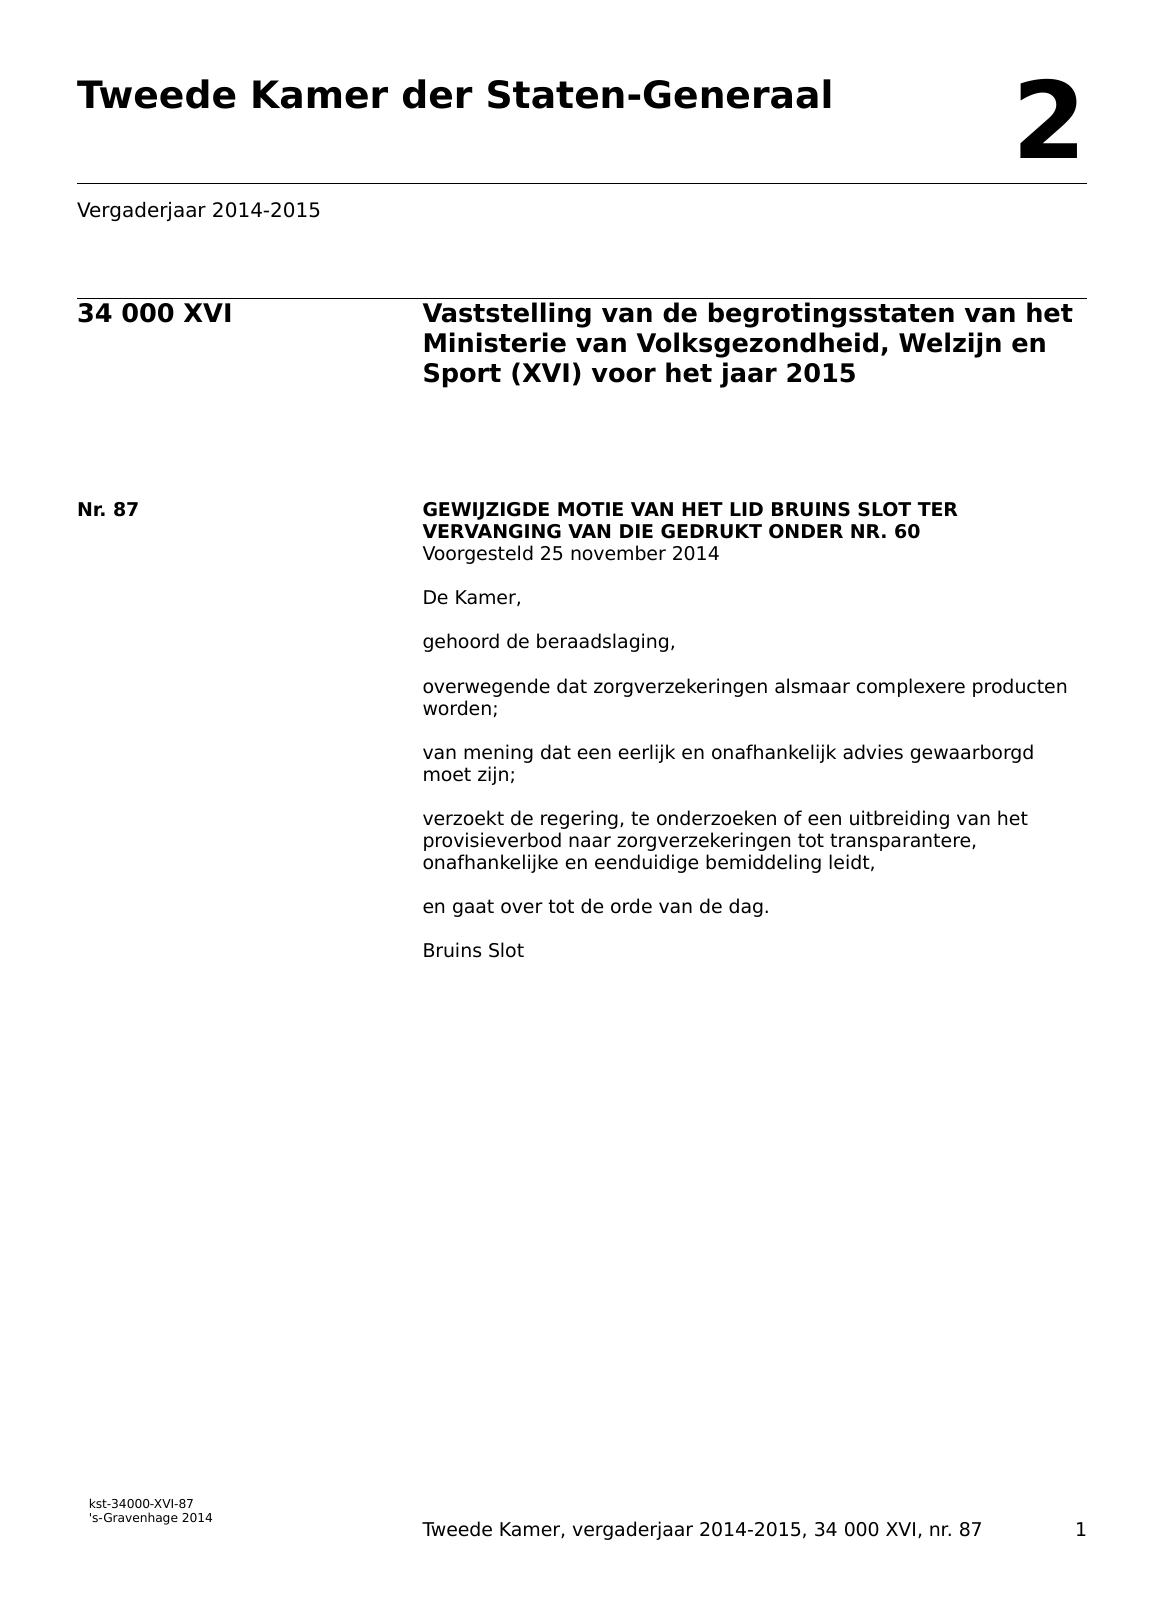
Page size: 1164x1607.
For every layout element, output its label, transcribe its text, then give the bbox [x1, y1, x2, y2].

text 's-Gravenhage 2014 [88, 1511, 323, 1525]
text De Kamer, [422, 587, 1087, 609]
table_cell Vergaderjaar 2014-2015 [77, 184, 1087, 298]
subtitle 34 000 XVI Vaststelling van de begrotingsstaten van het Ministerie van Volksgezondheid, Welzijn en Sport (XVI) voor het jaar 2015 [77, 299, 1087, 388]
text kst-34000-XVI-87 [88, 1497, 323, 1511]
text gehoord de beraadslaging, [422, 631, 1087, 653]
subtitle Nr. 87 GEWIJZIGDE MOTIE VAN HET LID BRUINS SLOT TER VERVANGING VAN DIE GEDRUKT ONDER NR. 60 [77, 499, 1087, 543]
text en gaat over tot de orde van de dag. [422, 896, 1087, 918]
text verzoekt de regering, te onderzoeken of een uitbreiding van het provisieverbod naar zorgverzekeringen tot transparantere, onafhankelijke en eenduidige bemiddeling leidt, [422, 808, 1087, 874]
text Voorgesteld 25 november 2014 [422, 543, 1087, 565]
text van mening dat een eerlijk en onafhankelijk advies gewaarborgd moet zijn; [422, 742, 1087, 786]
text overwegende dat zorgverzekeringen alsmaar complexere producten worden; [422, 676, 1087, 719]
text Bruins Slot [422, 940, 1087, 962]
table_header Tweede Kamer der Staten-Generaal [77, 59, 886, 183]
table_header 2 [886, 59, 1087, 183]
